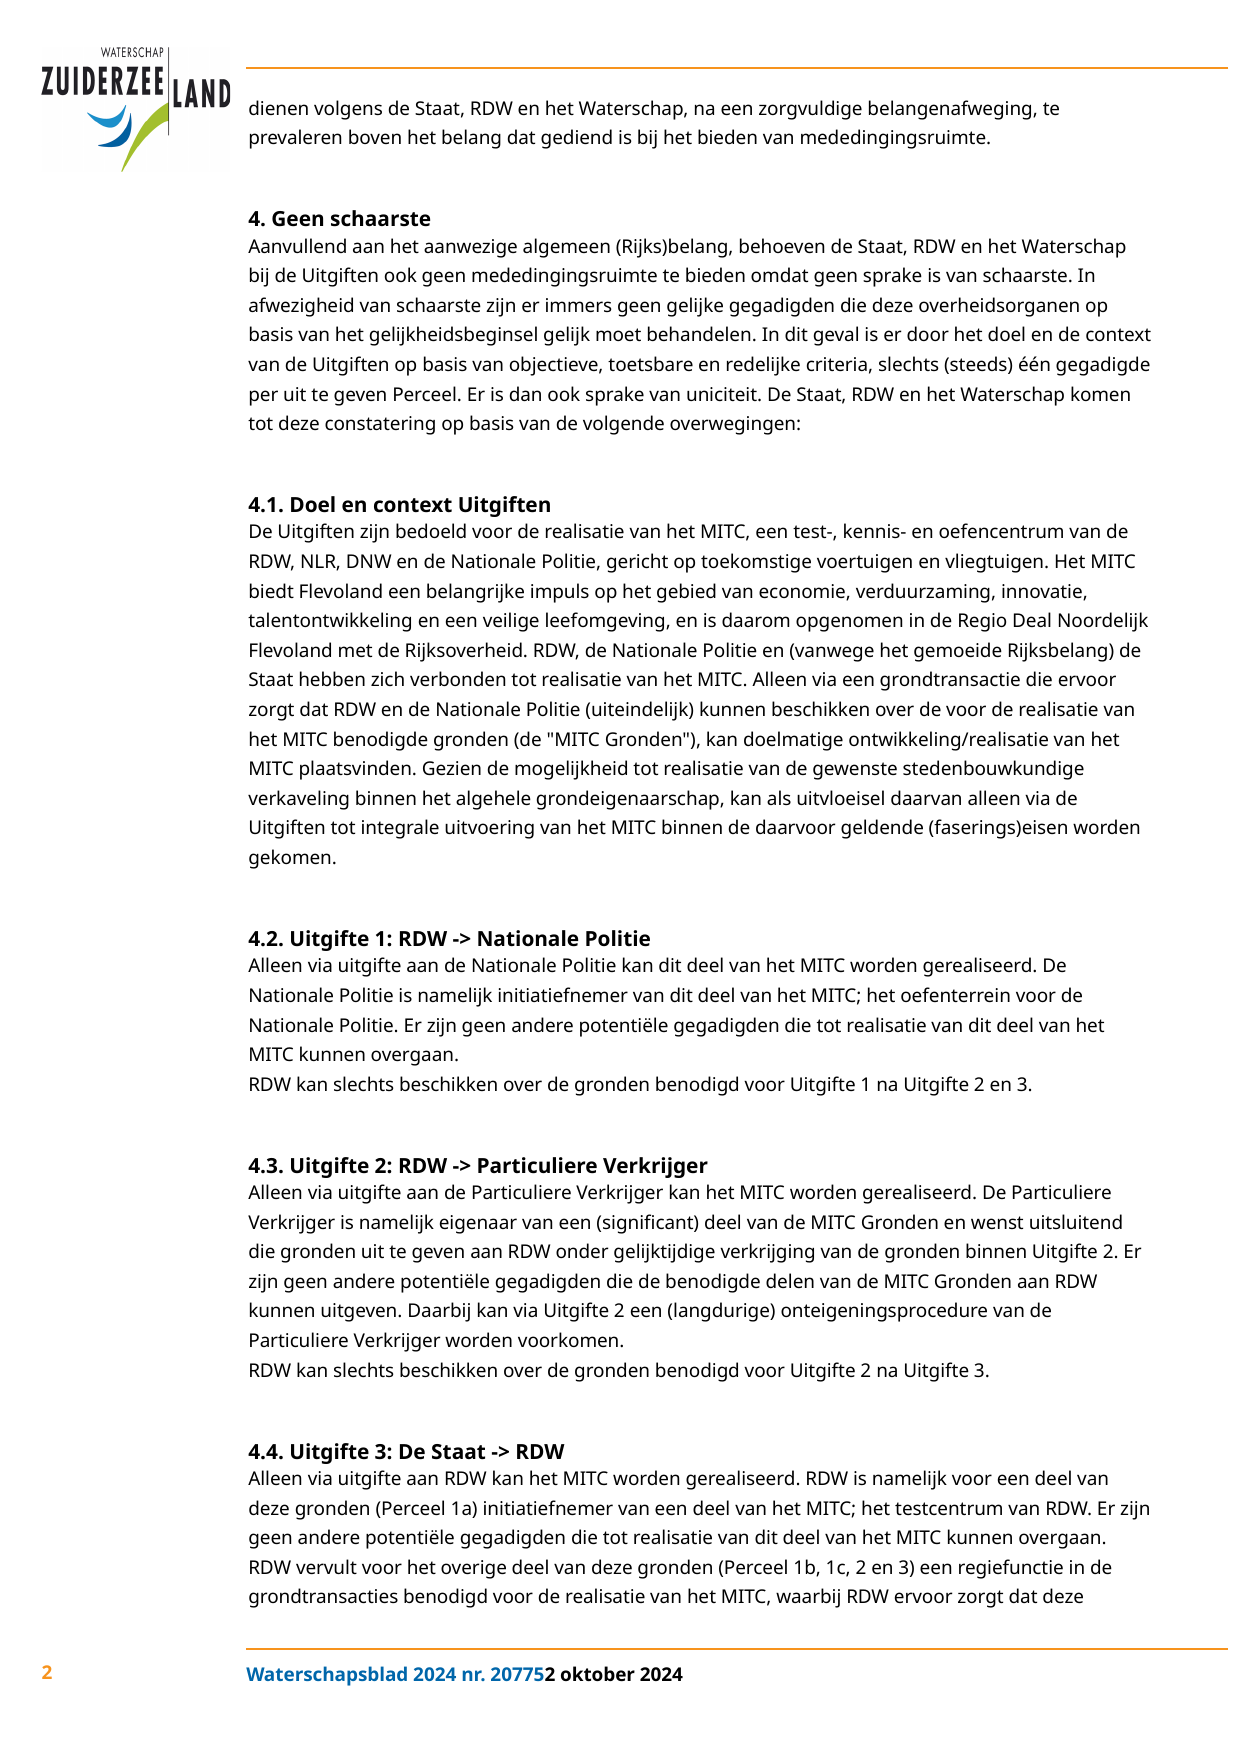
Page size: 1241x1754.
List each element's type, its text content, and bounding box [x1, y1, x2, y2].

text Aanvullend aan het aanwezige algemeen (Rijks)belang, behoeven de Staat, RDW en het Waterschap bij de Uitgiften ook geen mededingingsruimte te bieden omdat geen sprake is van schaarste. In afwezigheid van schaarste zijn er immers geen gelijke gegadigden die deze overheidsorganen op basis van het gelijkheidsbeginsel gelijk moet behandelen. In dit geval is er door het doel en de context van de Uitgiften op basis van objectieve, toetsbare en redelijke criteria, slechts (steeds) één gegadigde per uit te geven Perceel. Er is dan ook sprake van uniciteit. De Staat, RDW en het Waterschap komen tot deze constatering op basis van de volgende overwegingen: [248, 233, 1152, 436]
text 4.3. Uitgifte 2: RDW -> Particuliere Verkrijger [248, 1151, 1152, 1179]
text 4.1. Doel en context Uitgiften [248, 490, 1152, 519]
text De Uitgiften zijn bedoeld voor de realisatie van het MITC, een test-, kennis- en oefencentrum van de RDW, NLR, DNW en de Nationale Politie, gericht op toekomstige voertuigen en vliegtuigen. Het MITC biedt Flevoland een belangrijke impuls op het gebied van economie, verduurzaming, innovatie, talentontwikkeling en een veilige leefomgeving, en is daarom opgenomen in de Regio Deal Noordelijk Flevoland met de Rijksoverheid. RDW, de Nationale Politie en (vanwege het gemoeide Rijksbelang) de Staat hebben zich verbonden tot realisatie van het MITC. Alleen via een grondtransactie die ervoor zorgt dat RDW en de Nationale Politie (uiteindelijk) kunnen beschikken over de voor de realisatie van het MITC benodigde gronden (de "MITC Gronden"), kan doelmatige ontwikkeling/realisatie van het MITC plaatsvinden. Gezien de mogelijkheid tot realisatie van de gewenste stedenbouwkundige verkaveling binnen het algehele grondeigenaarschap, kan als uitvloeisel daarvan alleen via de Uitgiften tot integrale uitvoering van het MITC binnen de daarvoor geldende (faserings)eisen worden gekomen. [248, 519, 1152, 870]
text dienen volgens de Staat, RDW en het Waterschap, na een zorgvuldige belangenafweging, te prevaleren boven het belang dat gediend is bij het bieden van mededingingsruimte. [248, 95, 1152, 150]
text Alleen via uitgifte aan de Nationale Politie kan dit deel van het MITC worden gerealiseerd. De Nationale Politie is namelijk initiatiefnemer van dit deel van het MITC; het oefenterrein voor de Nationale Politie. Er zijn geen andere potentiële gegadigden die tot realisatie van dit deel van het MITC kunnen overgaan. [248, 953, 1152, 1067]
text 4. Geen schaarste [248, 204, 1152, 233]
text RDW kan slechts beschikken over de gronden benodigd voor Uitgifte 2 na Uitgifte 3. [248, 1357, 1152, 1383]
text Alleen via uitgifte aan de Particuliere Verkrijger kan het MITC worden gerealiseerd. De Particuliere Verkrijger is namelijk eigenaar van een (significant) deel van de MITC Gronden en wenst uitsluitend die gronden uit te geven aan RDW onder gelijktijdige verkrijging van de gronden binnen Uitgifte 2. Er zijn geen andere potentiële gegadigden die de benodigde delen van de MITC Gronden aan RDW kunnen uitgeven. Daarbij kan via Uitgifte 2 een (langdurige) onteigeningsprocedure van de Particuliere Verkrijger worden voorkomen. [248, 1179, 1152, 1353]
text Alleen via uitgifte aan RDW kan het MITC worden gerealiseerd. RDW is namelijk voor een deel van deze gronden (Perceel 1a) initiatiefnemer van een deel van het MITC; het testcentrum van RDW. Er zijn geen andere potentiële gegadigden die tot realisatie van dit deel van het MITC kunnen overgaan. RDW vervult voor het overige deel van deze gronden (Perceel 1b, 1c, 2 en 3) een regiefunctie in de grondtransacties benodigd voor de realisatie van het MITC, waarbij RDW ervoor zorgt dat deze [248, 1465, 1152, 1609]
text RDW kan slechts beschikken over de gronden benodigd voor Uitgifte 1 na Uitgifte 2 en 3. [248, 1071, 1152, 1097]
text 4.2. Uitgifte 1: RDW -> Nationale Politie [248, 924, 1152, 953]
text 4.4. Uitgifte 3: De Staat -> RDW [248, 1437, 1152, 1465]
picture [41, 47, 231, 172]
